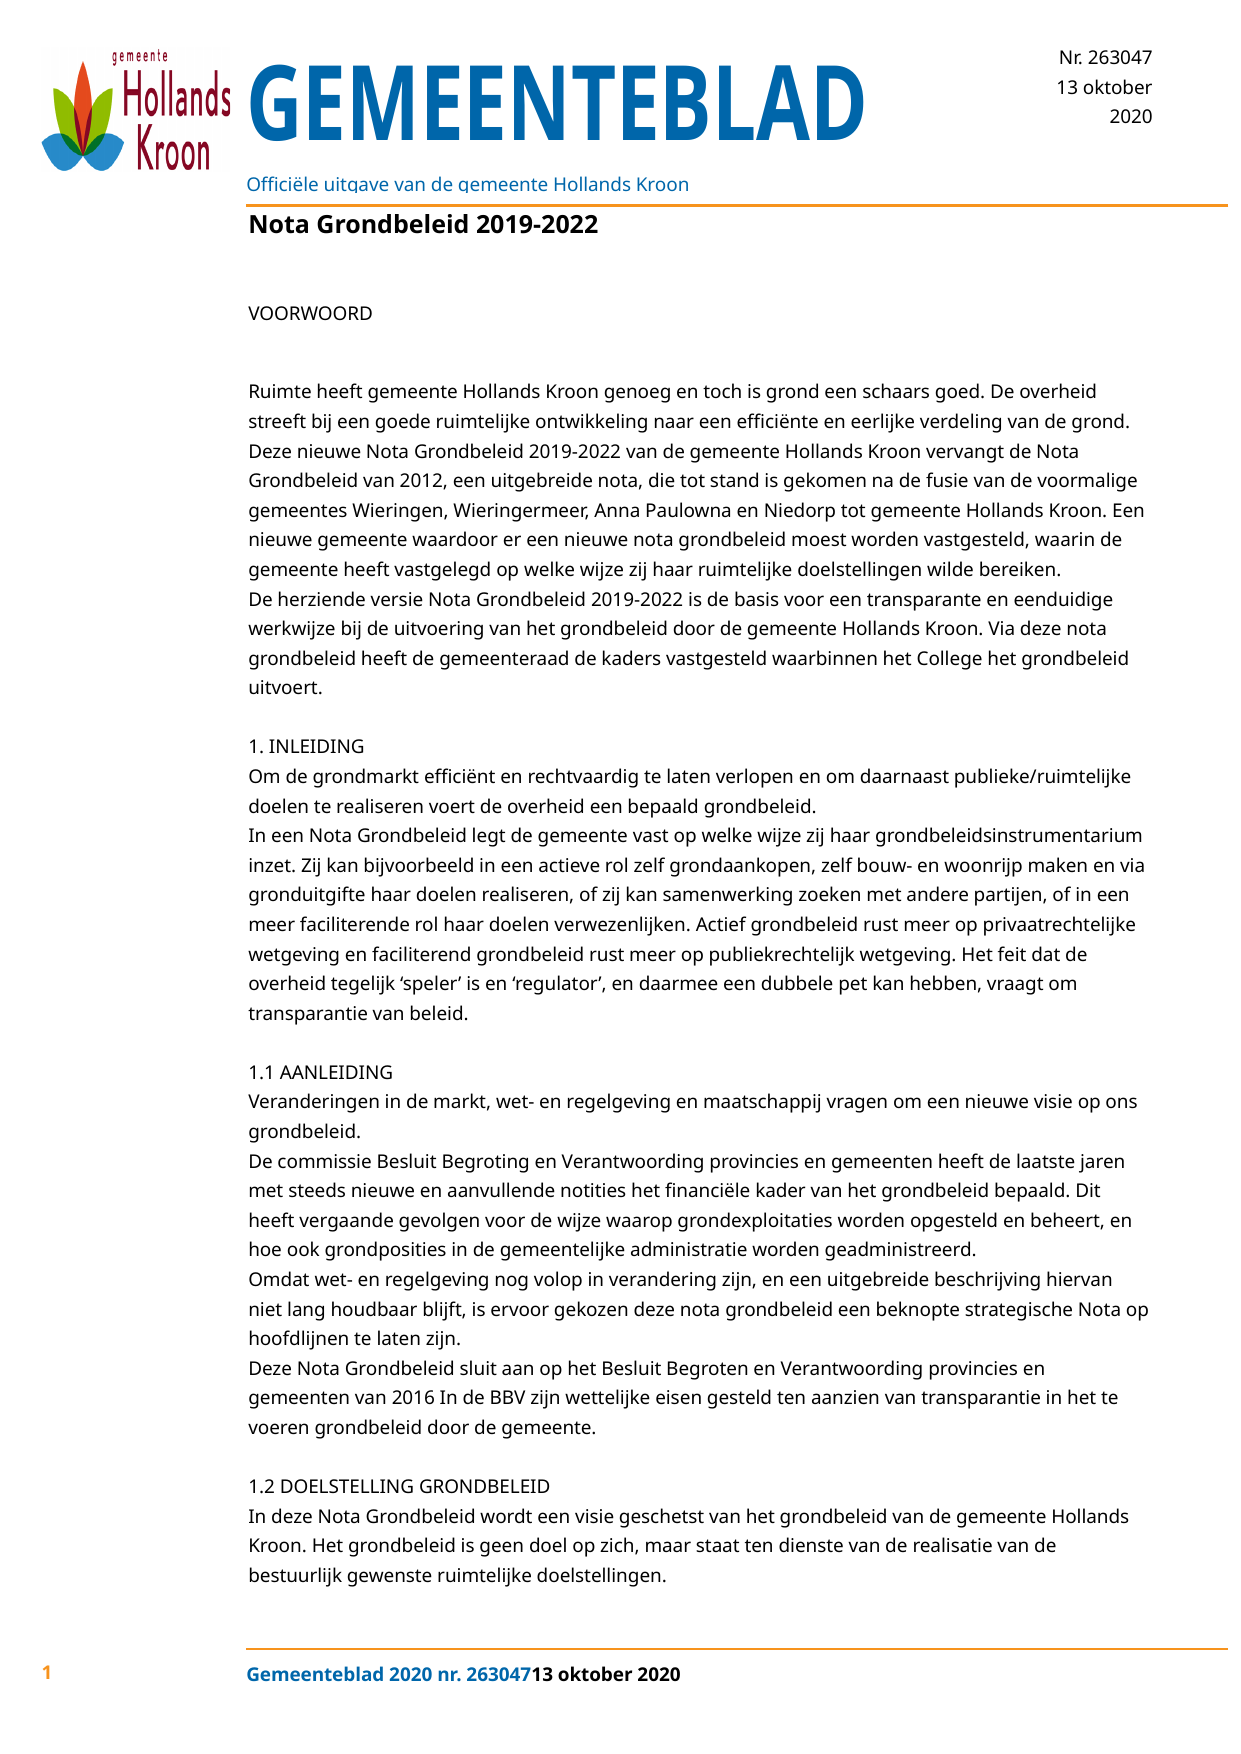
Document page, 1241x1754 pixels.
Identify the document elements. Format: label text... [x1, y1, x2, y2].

text Ruimte heeft gemeente Hollands Kroon genoeg en toch is grond een schaars goed. De overheid streeft bij een goede ruimtelijke ontwikkeling naar een efficiënte en eerlijke verdeling van de grond. Deze nieuwe Nota Grondbeleid 2019-2022 van de gemeente Hollands Kroon vervangt de Nota Grondbeleid van 2012, een uitgebreide nota, die tot stand is gekomen na de fusie van de voormalige gemeentes Wieringen, Wieringermeer, Anna Paulowna en Niedorp tot gemeente Hollands Kroon. Een nieuwe gemeente waardoor er een nieuwe nota grondbeleid moest worden vastgesteld, waarin de gemeente heeft vastgelegd op welke wijze zij haar ruimtelijke doelstellingen wilde bereiken. [248, 379, 1152, 582]
text 1.2 DOELSTELLING GRONDBELEID [248, 1473, 1152, 1499]
text In deze Nota Grondbeleid wordt een visie geschetst van het grondbeleid van de gemeente Hollands Kroon. Het grondbeleid is geen doel op zich, maar staat ten dienste van de realisatie van de bestuurlijk gewenste ruimtelijke doelstellingen. [248, 1503, 1152, 1588]
text VOORWOORD [248, 300, 1152, 326]
text Veranderingen in de markt, wet- en regelgeving en maatschappij vragen om een nieuwe visie op ons grondbeleid. [248, 1089, 1152, 1144]
text De commissie Besluit Begroting en Verantwoording provincies en gemeenten heeft de laatste jaren met steeds nieuwe en aanvullende notities het financiële kader van het grondbeleid bepaald. Dit heeft vergaande gevolgen voor de wijze waarop grondexploitaties worden opgesteld en beheert, en hoe ook grondposities in de gemeentelijke administratie worden geadministreerd. [248, 1148, 1152, 1262]
text In een Nota Grondbeleid legt de gemeente vast op welke wijze zij haar grondbeleidsinstrumentarium inzet. Zij kan bijvoorbeeld in een actieve rol zelf grondaankopen, zelf bouw- en woonrijp maken en via gronduitgifte haar doelen realiseren, of zij kan samenwerking zoeken met andere partijen, of in een meer faciliterende rol haar doelen verwezenlijken. Actief grondbeleid rust meer op privaatrechtelijke wetgeving en faciliterend grondbeleid rust meer op publiekrechtelijk wetgeving. Het feit dat de overheid tegelijk ‘speler’ is en ‘regulator’, en daarmee een dubbele pet kan hebben, vraagt om transparantie van beleid. [248, 822, 1152, 1026]
text Deze Nota Grondbeleid sluit aan op het Besluit Begroten en Verantwoording provincies en gemeenten van 2016 In de BBV zijn wettelijke eisen gesteld ten aanzien van transparantie in het te voeren grondbeleid door de gemeente. [248, 1355, 1152, 1440]
text De herziende versie Nota Grondbeleid 2019-2022 is de basis voor een transparante en eenduidige werkwijze bij de uitvoering van het grondbeleid door de gemeente Hollands Kroon. Via deze nota grondbeleid heeft de gemeenteraad de kaders vastgesteld waarbinnen het College het grondbeleid uitvoert. [248, 586, 1152, 700]
picture [41, 47, 231, 172]
text Omdat wet- en regelgeving nog volop in verandering zijn, en een uitgebreide beschrijving hiervan niet lang houdbaar blijft, is ervoor gekozen deze nota grondbeleid een beknopte strategische Nota op hoofdlijnen te laten zijn. [248, 1266, 1152, 1351]
text Nota Grondbeleid 2019-2022 [248, 207, 1152, 241]
text 1. INLEIDING [248, 734, 1152, 759]
text 1.1 AANLEIDING [248, 1059, 1152, 1085]
text Om de grondmarkt efficiënt en rechtvaardig te laten verlopen en om daarnaast publieke/ruimtelijke doelen te realiseren voert de overheid een bepaald grondbeleid. [248, 763, 1152, 819]
